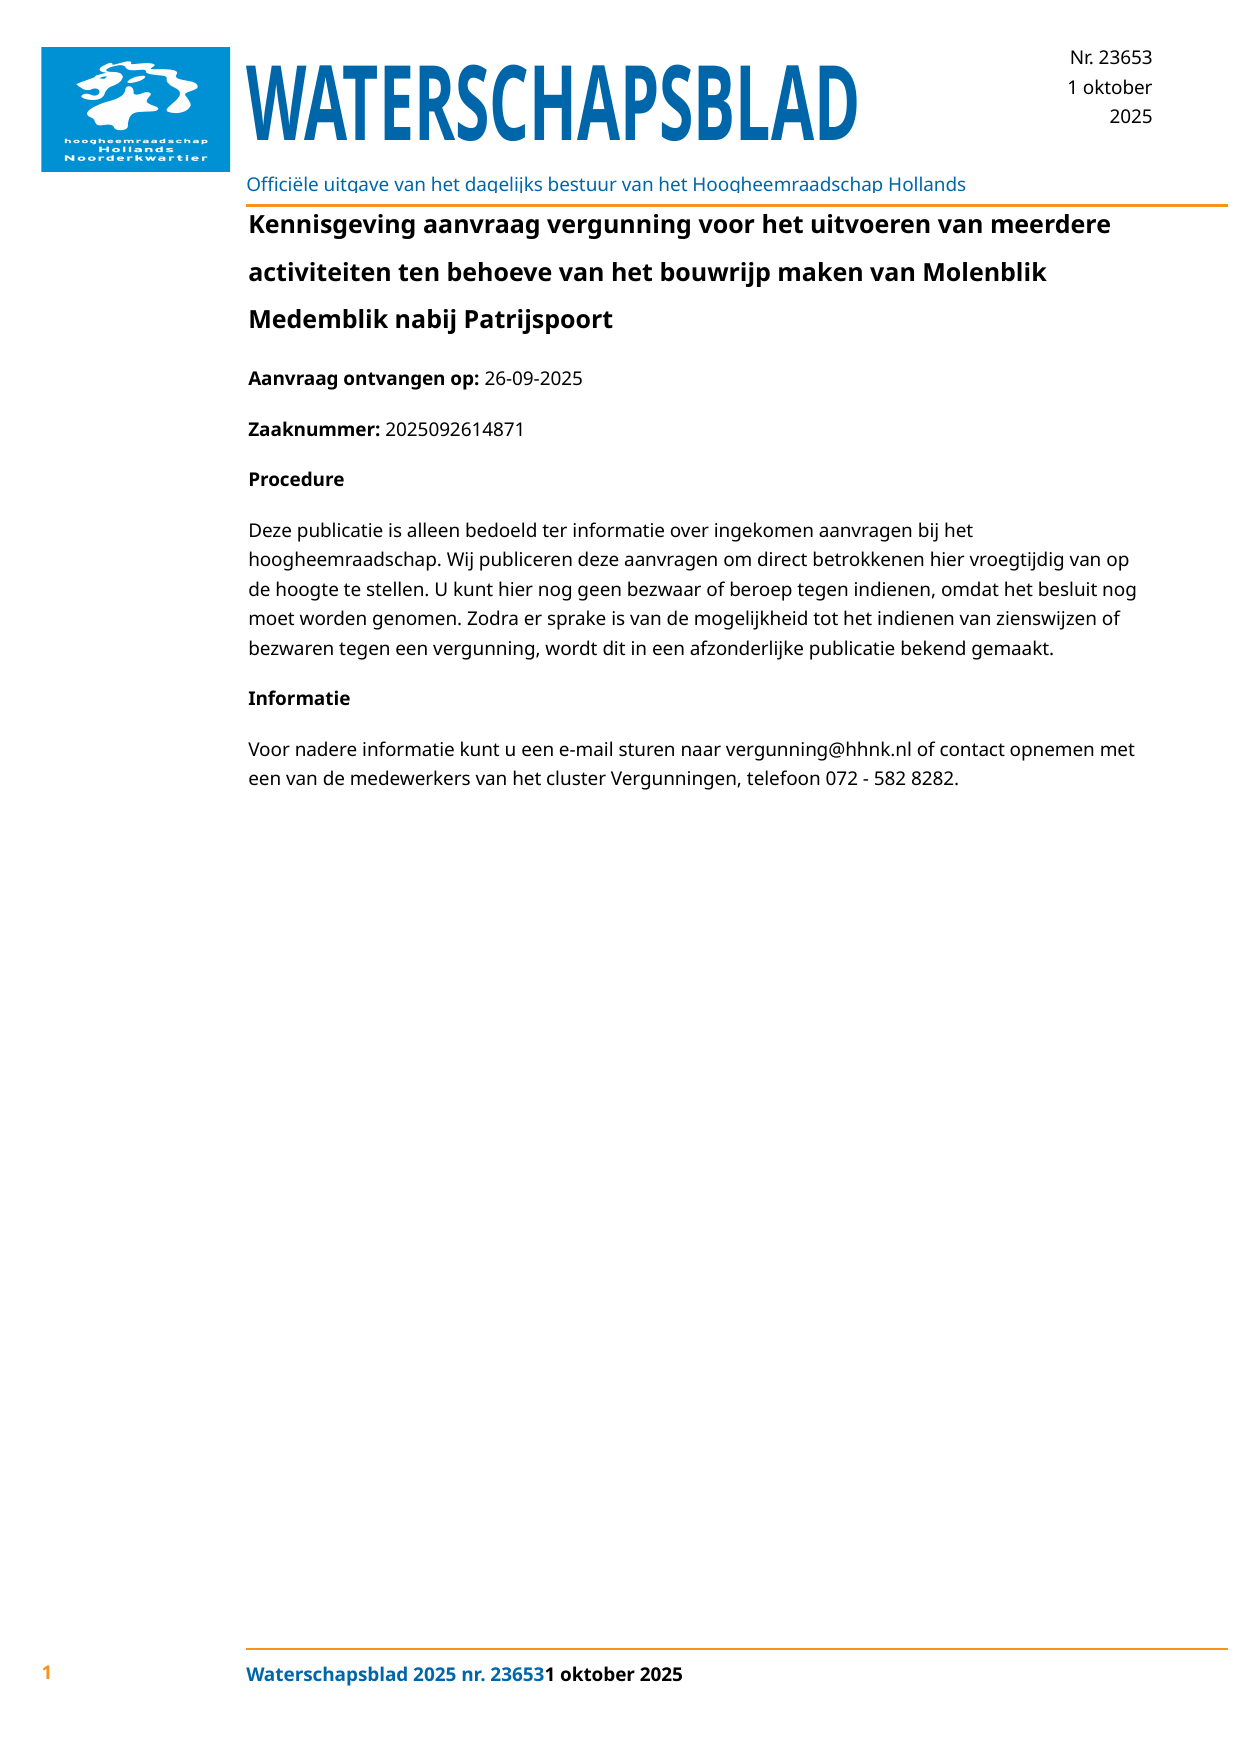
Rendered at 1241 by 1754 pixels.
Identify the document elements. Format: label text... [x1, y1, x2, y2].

text Aanvraag ontvangen op: 26-09-2025 [248, 366, 1152, 391]
picture [129, 76, 144, 82]
text Zaaknummer: 2025092614871 [248, 416, 1152, 442]
text Voor nadere informatie kunt u een e-mail sturen naar vergunning@hhnk.nl of contact opnemen met een van de medewerkers van het cluster Vergunningen, telefoon 072 - 582 8282. [248, 736, 1152, 791]
text Kennisgeving aanvraag vergunning voor het uitvoeren van meerdere activiteiten ten behoeve van het bouwrijp maken van Molenblik Medemblik nabij Patrijspoort [248, 207, 1152, 336]
text Procedure [248, 466, 1152, 492]
text Deze publicatie is alleen bedoeld ter informatie over ingekomen aanvragen bij het hoogheemraadschap. Wij publiceren deze aanvragen om direct betrokkenen hier vroegtijdig van op de hoogte te stellen. U kunt hier nog geen bezwaar of beroep tegen indienen, omdat het besluit nog moet worden genomen. Zodra er sprake is van de mogelijkheid tot het indienen van zienswijzen of bezwaren tegen een vergunning, wordt dit in een afzonderlijke publicatie bekend gemaakt. [248, 517, 1152, 661]
picture [78, 64, 122, 99]
picture [88, 87, 157, 130]
text Informatie [248, 686, 1152, 711]
picture [118, 62, 197, 112]
